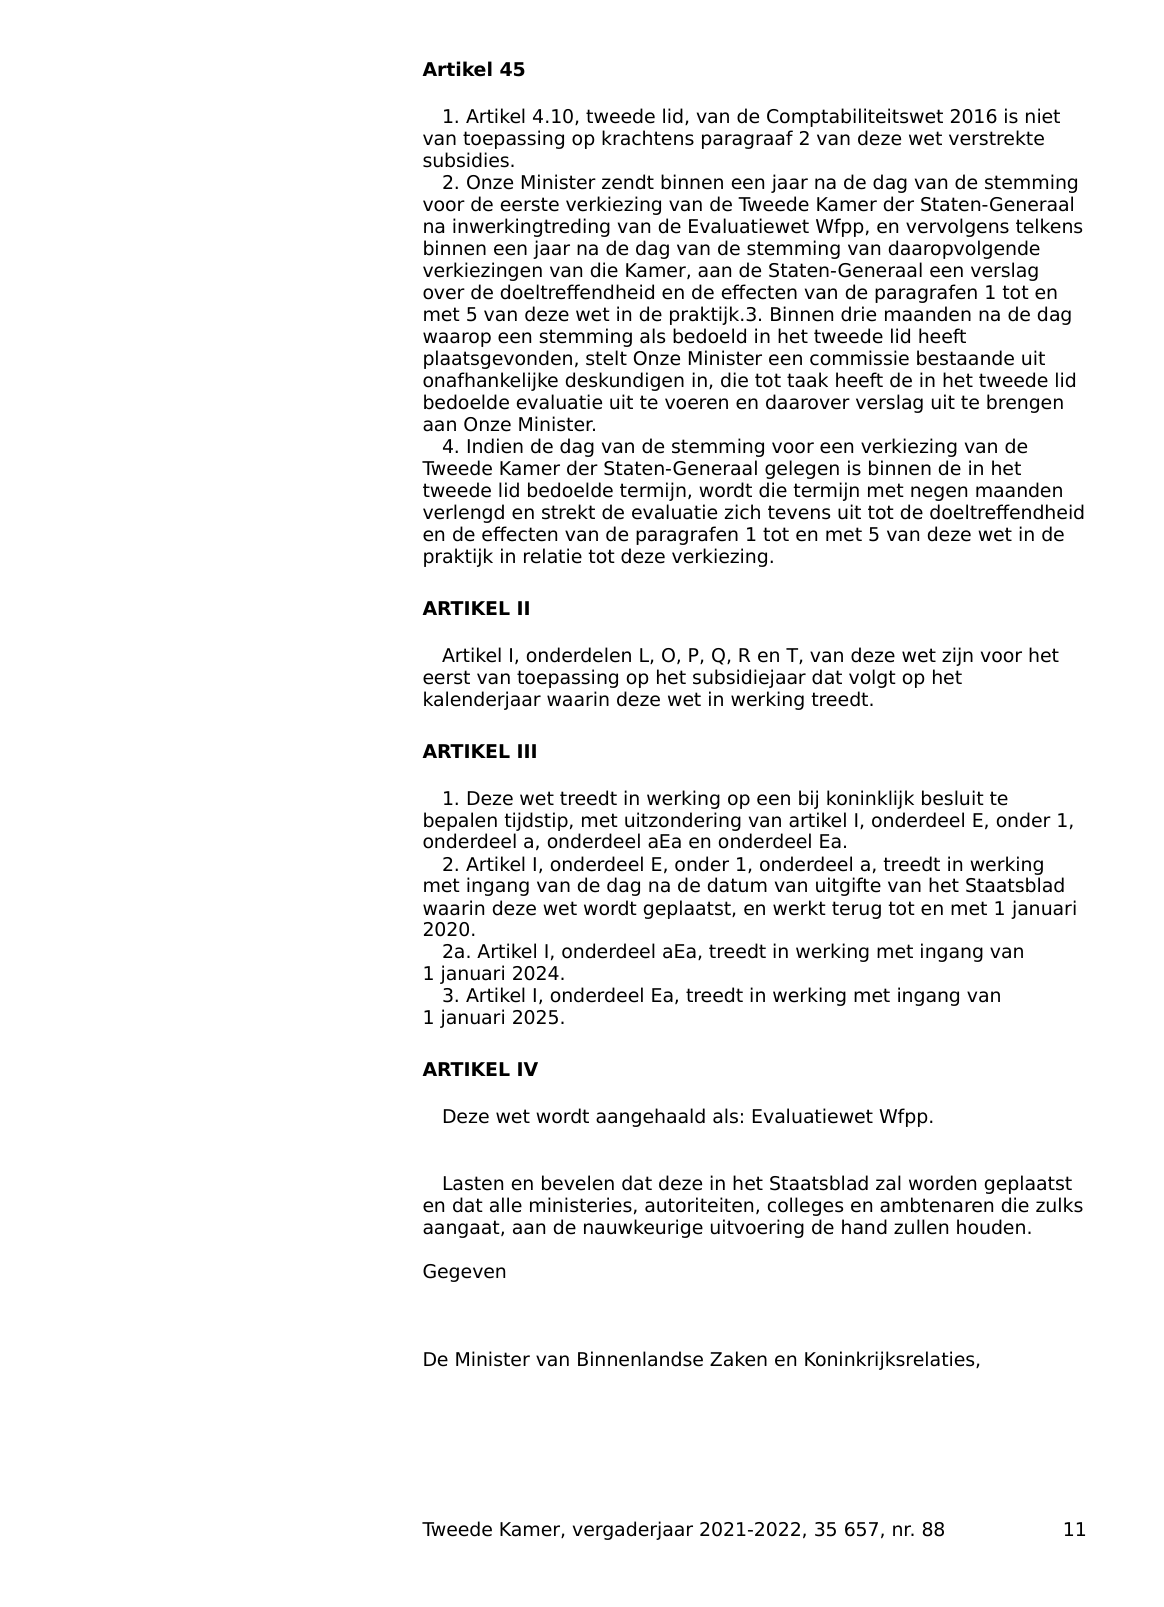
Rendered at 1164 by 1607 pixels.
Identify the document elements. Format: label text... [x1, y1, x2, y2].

subtitle ARTIKEL II [422, 598, 1087, 619]
text 1. Artikel 4.10, tweede lid, van de Comptabiliteitswet 2016 is niet van toepassing op krachtens paragraaf 2 van deze wet verstrekte subsidies. [422, 106, 1087, 172]
text Lasten en bevelen dat deze in het Staatsblad zal worden geplaatst en dat alle ministeries, autoriteiten, colleges en ambtenaren die zulks aangaat, aan de nauwkeurige uitvoering de hand zullen houden. [422, 1173, 1087, 1238]
text De Minister van Binnenlandse Zaken en Koninkrijksrelaties, [422, 1349, 1087, 1371]
text 4. Indien de dag van de stemming voor een verkiezing van de Tweede Kamer der Staten-Generaal gelegen is binnen de in het tweede lid bedoelde termijn, wordt die termijn met negen maanden verlengd en strekt de evaluatie zich tevens uit tot de doeltreffendheid en de effecten van de paragrafen 1 tot en met 5 van deze wet in de praktijk in relatie tot deze verkiezing. [422, 436, 1087, 568]
text 2a. Artikel I, onderdeel aEa, treedt in werking met ingang van 1 januari 2024. [422, 941, 1087, 985]
text 1. Deze wet treedt in werking op een bij koninklijk besluit te bepalen tijdstip, met uitzondering van artikel I, onderdeel E, onder 1, onderdeel a, onderdeel aEa en onderdeel Ea. [422, 787, 1087, 853]
text 3. Artikel I, onderdeel Ea, treedt in werking met ingang van 1 januari 2025. [422, 985, 1087, 1029]
subtitle Artikel 45 [422, 59, 1087, 81]
subtitle ARTIKEL III [422, 741, 1087, 762]
text Deze wet wordt aangehaald als: Evaluatiewet Wfpp. [422, 1106, 1087, 1128]
text Artikel I, onderdelen L, O, P, Q, R en T, van deze wet zijn voor het eerst van toepassing op het subsidiejaar dat volgt op het kalenderjaar waarin deze wet in werking treedt. [422, 644, 1087, 711]
text 2. Artikel I, onderdeel E, onder 1, onderdeel a, treedt in werking met ingang van de dag na de datum van uitgifte van het Staatsblad waarin deze wet wordt geplaatst, en werkt terug tot en met 1 januari 2020. [422, 853, 1087, 941]
subtitle ARTIKEL IV [422, 1059, 1087, 1081]
text 2. Onze Minister zendt binnen een jaar na de dag van de stemming voor de eerste verkiezing van de Tweede Kamer der Staten-Generaal na inwerkingtreding van de Evaluatiewet Wfpp, en vervolgens telkens binnen een jaar na de dag van de stemming van daaropvolgende verkiezingen van die Kamer, aan de Staten-Generaal een verslag over de doeltreffendheid en de effecten van de paragrafen 1 tot en met 5 van deze wet in de praktijk.3. Binnen drie maanden na de dag waarop een stemming als bedoeld in het tweede lid heeft plaatsgevonden, stelt Onze Minister een commissie bestaande uit onafhankelijke deskundigen in, die tot taak heeft de in het tweede lid bedoelde evaluatie uit te voeren en daarover verslag uit te brengen aan Onze Minister. [422, 172, 1087, 436]
text Gegeven [422, 1261, 1087, 1283]
